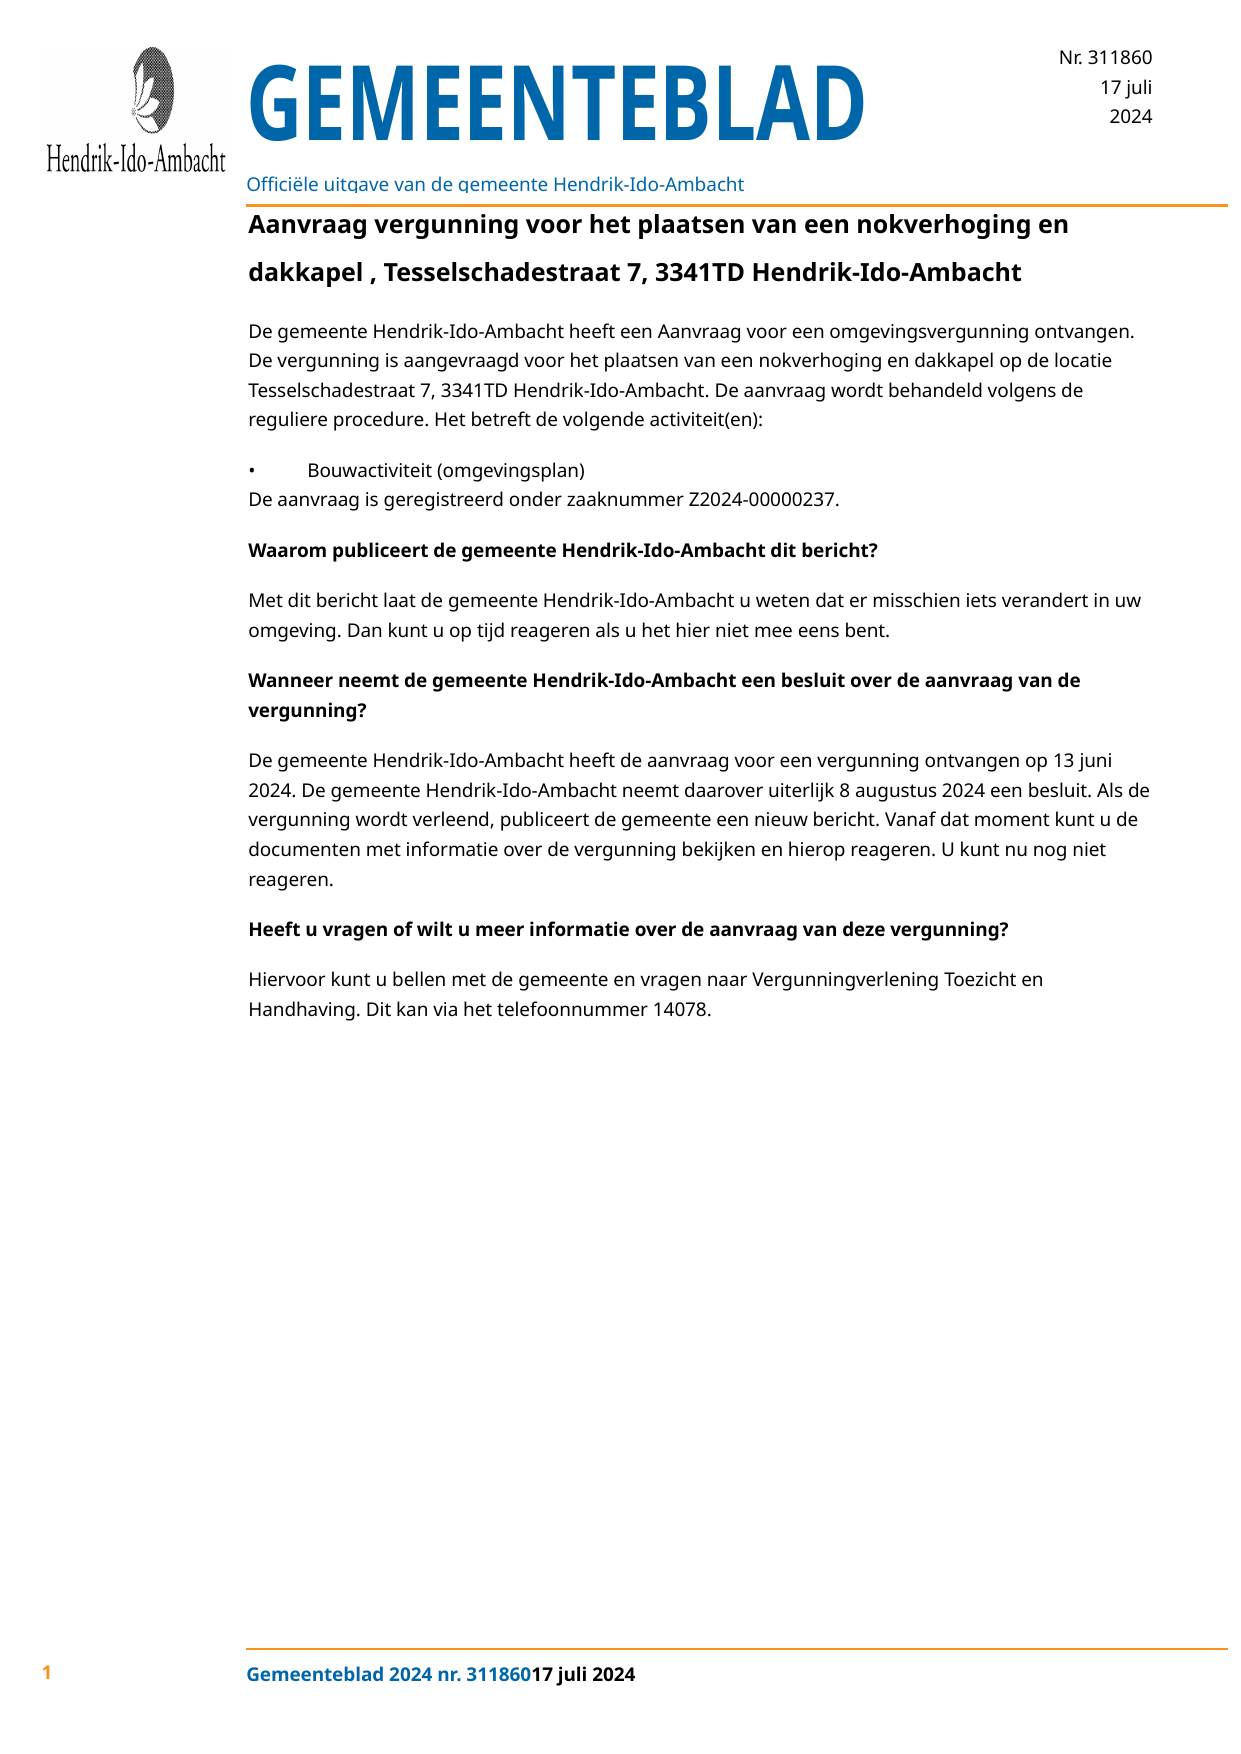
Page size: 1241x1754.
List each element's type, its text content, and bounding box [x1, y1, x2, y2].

text De gemeente Hendrik-Ido-Ambacht heeft een Aanvraag voor een omgevingsvergunning ontvangen. De vergunning is aangevraagd voor het plaatsen van een nokverhoging en dakkapel op de locatie Tesselschadestraat 7, 3341TD Hendrik-Ido-Ambacht. De aanvraag wordt behandeld volgens de reguliere procedure. Het betreft de volgende activiteit(en): [248, 318, 1152, 432]
text Hiervoor kunt u bellen met de gemeente en vragen naar Vergunningverlening Toezicht en Handhaving. Dit kan via het telefoonnummer 14078. [248, 967, 1152, 1022]
picture [41, 47, 231, 172]
text Met dit bericht laat de gemeente Hendrik-Ido-Ambacht u weten dat er misschien iets verandert in uw omgeving. Dan kunt u op tijd reageren als u het hier niet mee eens bent. [248, 587, 1152, 643]
text Heeft u vragen of wilt u meer informatie over de aanvraag van deze vergunning? [248, 916, 1152, 942]
text Aanvraag vergunning voor het plaatsen van een nokverhoging en dakkapel , Tesselschadestraat 7, 3341TD Hendrik-Ido-Ambacht [248, 207, 1152, 288]
text Waarom publiceert de gemeente Hendrik-Ido-Ambacht dit bericht? [248, 537, 1152, 563]
text De gemeente Hendrik-Ido-Ambacht heeft de aanvraag voor een vergunning ontvangen op 13 juni 2024. De gemeente Hendrik-Ido-Ambacht neemt daarover uiterlijk 8 augustus 2024 een besluit. Als de vergunning wordt verleend, publiceert de gemeente een nieuw bericht. Vanaf dat moment kunt u de documenten met informatie over de vergunning bekijken en hierop reageren. U kunt nu nog niet reageren. [248, 747, 1152, 892]
text De aanvraag is geregistreerd onder zaaknummer Z2024-00000237. [248, 487, 1152, 512]
text Wanneer neemt de gemeente Hendrik-Ido-Ambacht een besluit over de aanvraag van de vergunning? [248, 667, 1152, 723]
list Bouwactiviteit (omgevingsplan) [248, 457, 1152, 483]
